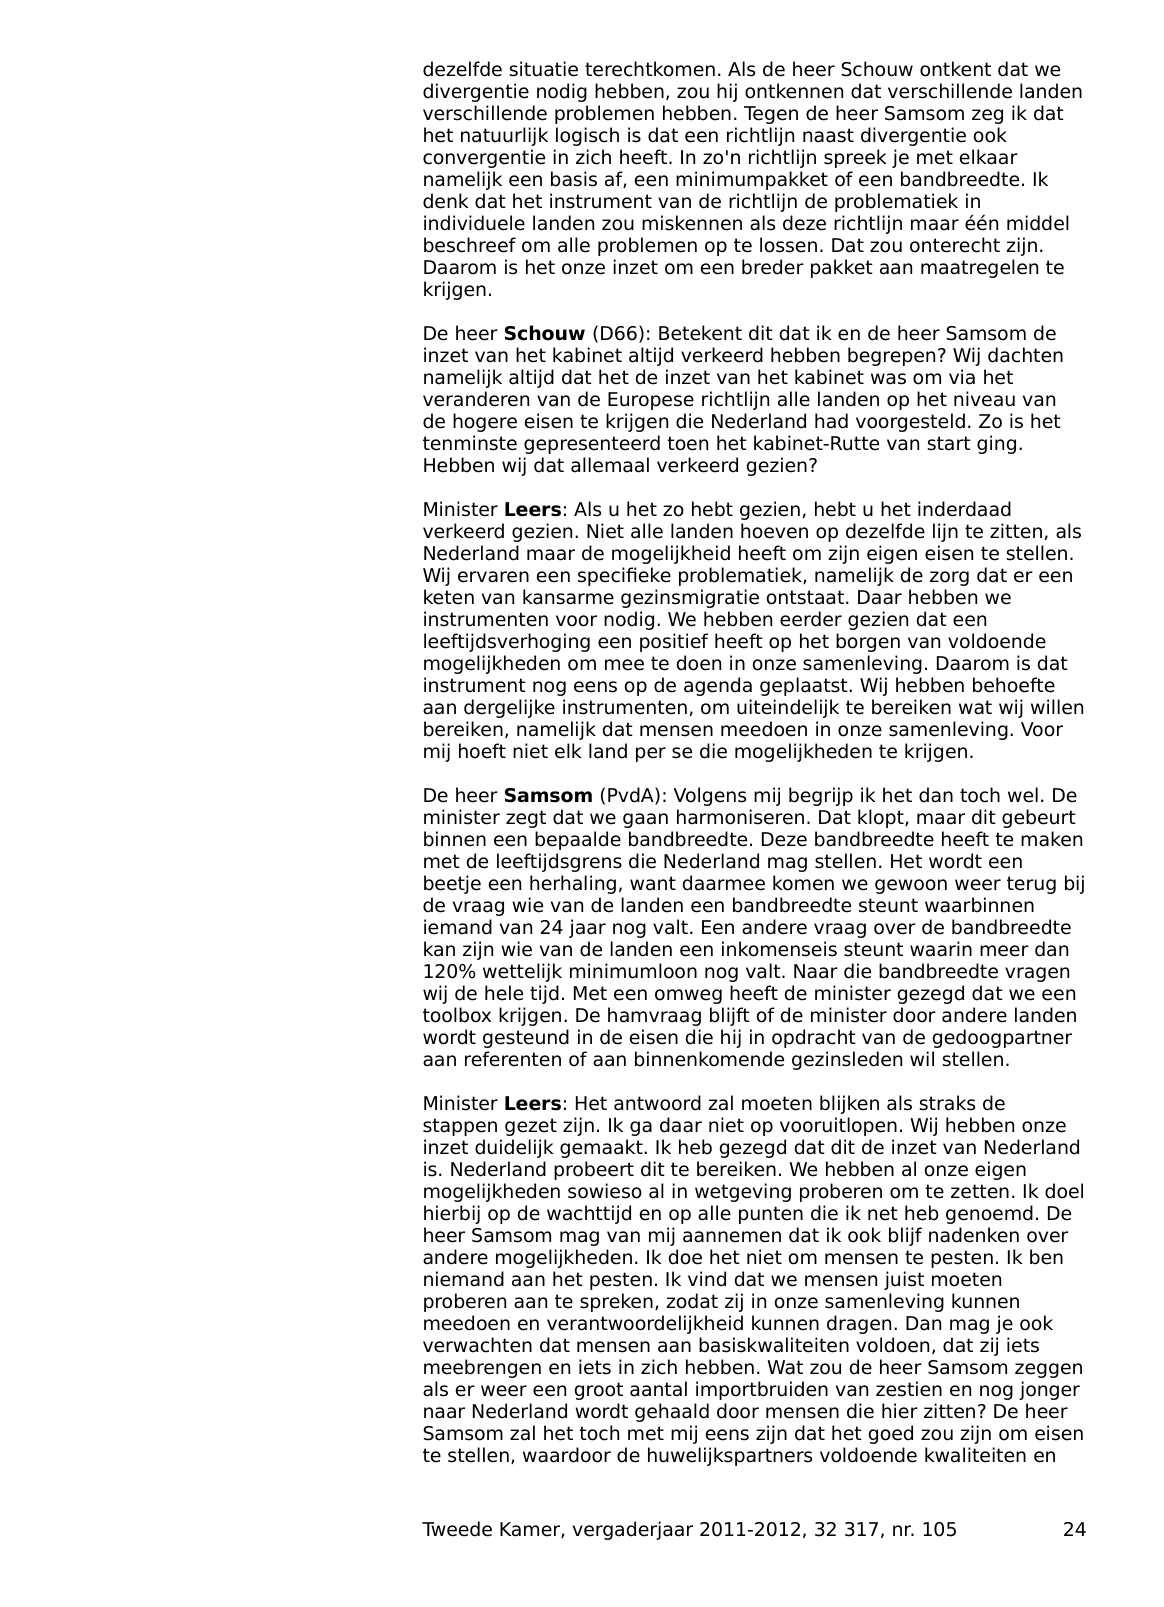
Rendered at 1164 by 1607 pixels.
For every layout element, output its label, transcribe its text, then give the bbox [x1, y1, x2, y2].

text De heer Schouw (D66): Betekent dit dat ik en de heer Samsom de inzet van het kabinet altijd verkeerd hebben begrepen? Wij dachten namelijk altijd dat het de inzet van het kabinet was om via het veranderen van de Europese richtlijn alle landen op het niveau van de hogere eisen te krijgen die Nederland had voorgesteld. Zo is het tenminste gepresenteerd toen het kabinet-Rutte van start ging. Hebben wij dat allemaal verkeerd gezien? [422, 323, 1087, 477]
text Minister Leers: Als u het zo hebt gezien, hebt u het inderdaad verkeerd gezien. Niet alle landen hoeven op dezelfde lijn te zitten, als Nederland maar de mogelijkheid heeft om zijn eigen eisen te stellen. Wij ervaren een specifieke problematiek, namelijk de zorg dat er een keten van kansarme gezinsmigratie ontstaat. Daar hebben we instrumenten voor nodig. We hebben eerder gezien dat een leeftijdsverhoging een positief heeft op het borgen van voldoende mogelijkheden om mee te doen in onze samenleving. Daarom is dat instrument nog eens op de agenda geplaatst. Wij hebben behoefte aan dergelijke instrumenten, om uiteindelijk te bereiken wat wij willen bereiken, namelijk dat mensen meedoen in onze samenleving. Voor mij hoeft niet elk land per se die mogelijkheden te krijgen. [422, 499, 1087, 763]
text dezelfde situatie terechtkomen. Als de heer Schouw ontkent dat we divergentie nodig hebben, zou hij ontkennen dat verschillende landen verschillende problemen hebben. Tegen de heer Samsom zeg ik dat het natuurlijk logisch is dat een richtlijn naast divergentie ook convergentie in zich heeft. In zo'n richtlijn spreek je met elkaar namelijk een basis af, een minimumpakket of een bandbreedte. Ik denk dat het instrument van de richtlijn de problematiek in individuele landen zou miskennen als deze richtlijn maar één middel beschreef om alle problemen op te lossen. Dat zou onterecht zijn. Daarom is het onze inzet om een breder pakket aan maatregelen te krijgen. [422, 59, 1087, 301]
text De heer Samsom (PvdA): Volgens mij begrijp ik het dan toch wel. De minister zegt dat we gaan harmoniseren. Dat klopt, maar dit gebeurt binnen een bepaalde bandbreedte. Deze bandbreedte heeft te maken met de leeftijdsgrens die Nederland mag stellen. Het wordt een beetje een herhaling, want daarmee komen we gewoon weer terug bij de vraag wie van de landen een bandbreedte steunt waarbinnen iemand van 24 jaar nog valt. Een andere vraag over de bandbreedte kan zijn wie van de landen een inkomenseis steunt waarin meer dan 120% wettelijk minimumloon nog valt. Naar die bandbreedte vragen wij de hele tijd. Met een omweg heeft de minister gezegd dat we een toolbox krijgen. De hamvraag blijft of de minister door andere landen wordt gesteund in de eisen die hij in opdracht van de gedoogpartner aan referenten of aan binnenkomende gezinsleden wil stellen. [422, 785, 1087, 1071]
text Minister Leers: Het antwoord zal moeten blijken als straks de stappen gezet zijn. Ik ga daar niet op vooruitlopen. Wij hebben onze inzet duidelijk gemaakt. Ik heb gezegd dat dit de inzet van Nederland is. Nederland probeert dit te bereiken. We hebben al onze eigen mogelijkheden sowieso al in wetgeving proberen om te zetten. Ik doel hierbij op de wachttijd en op alle punten die ik net heb genoemd. De heer Samsom mag van mij aannemen dat ik ook blijf nadenken over andere mogelijkheden. Ik doe het niet om mensen te pesten. Ik ben niemand aan het pesten. Ik vind dat we mensen juist moeten proberen aan te spreken, zodat zij in onze samenleving kunnen meedoen en verantwoordelijkheid kunnen dragen. Dan mag je ook verwachten dat mensen aan basiskwaliteiten voldoen, dat zij iets meebrengen en iets in zich hebben. Wat zou de heer Samsom zeggen als er weer een groot aantal importbruiden van zestien en nog jonger naar Nederland wordt gehaald door mensen die hier zitten? De heer Samsom zal het toch met mij eens zijn dat het goed zou zijn om eisen te stellen, waardoor de huwelijkspartners voldoende kwaliteiten en [422, 1093, 1087, 1467]
